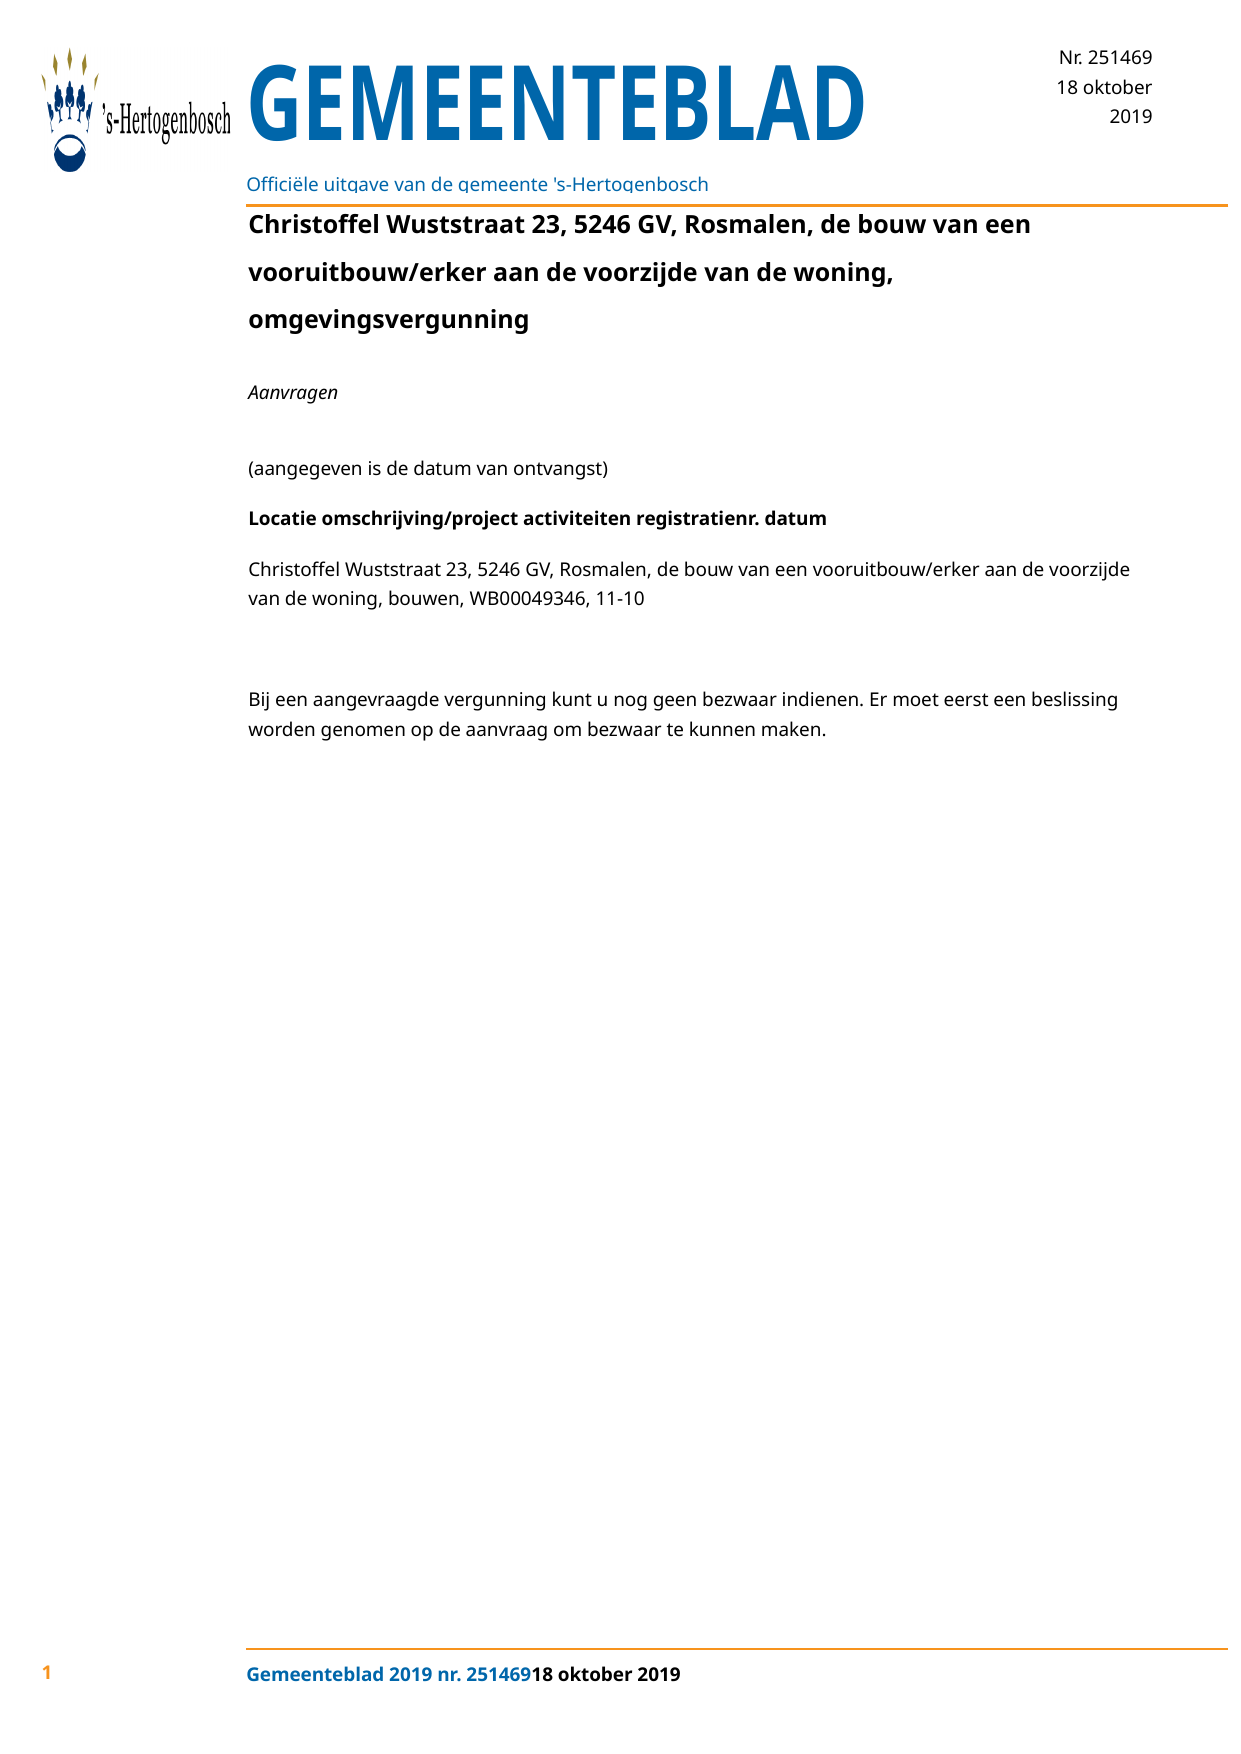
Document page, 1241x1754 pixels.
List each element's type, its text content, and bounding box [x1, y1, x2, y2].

text Aanvragen [248, 379, 1152, 405]
text Locatie omschrijving/project activiteiten registratienr. datum [248, 506, 1152, 531]
text (aangegeven is de datum van ontvangst) [248, 455, 1152, 481]
text Christoffel Wuststraat 23, 5246 GV, Rosmalen, de bouw van een vooruitbouw/erker aan de voorzijde van de woning, bouwen, WB00049346, 11-10 [248, 556, 1152, 611]
text Bij een aangevraagde vergunning kunt u nog geen bezwaar indienen. Er moet eerst een beslissing worden genomen op de aanvraag om bezwaar te kunnen maken. [248, 686, 1152, 742]
picture [41, 47, 231, 172]
text Christoffel Wuststraat 23, 5246 GV, Rosmalen, de bouw van een vooruitbouw/erker aan de voorzijde van de woning, omgevingsvergunning [248, 207, 1152, 336]
